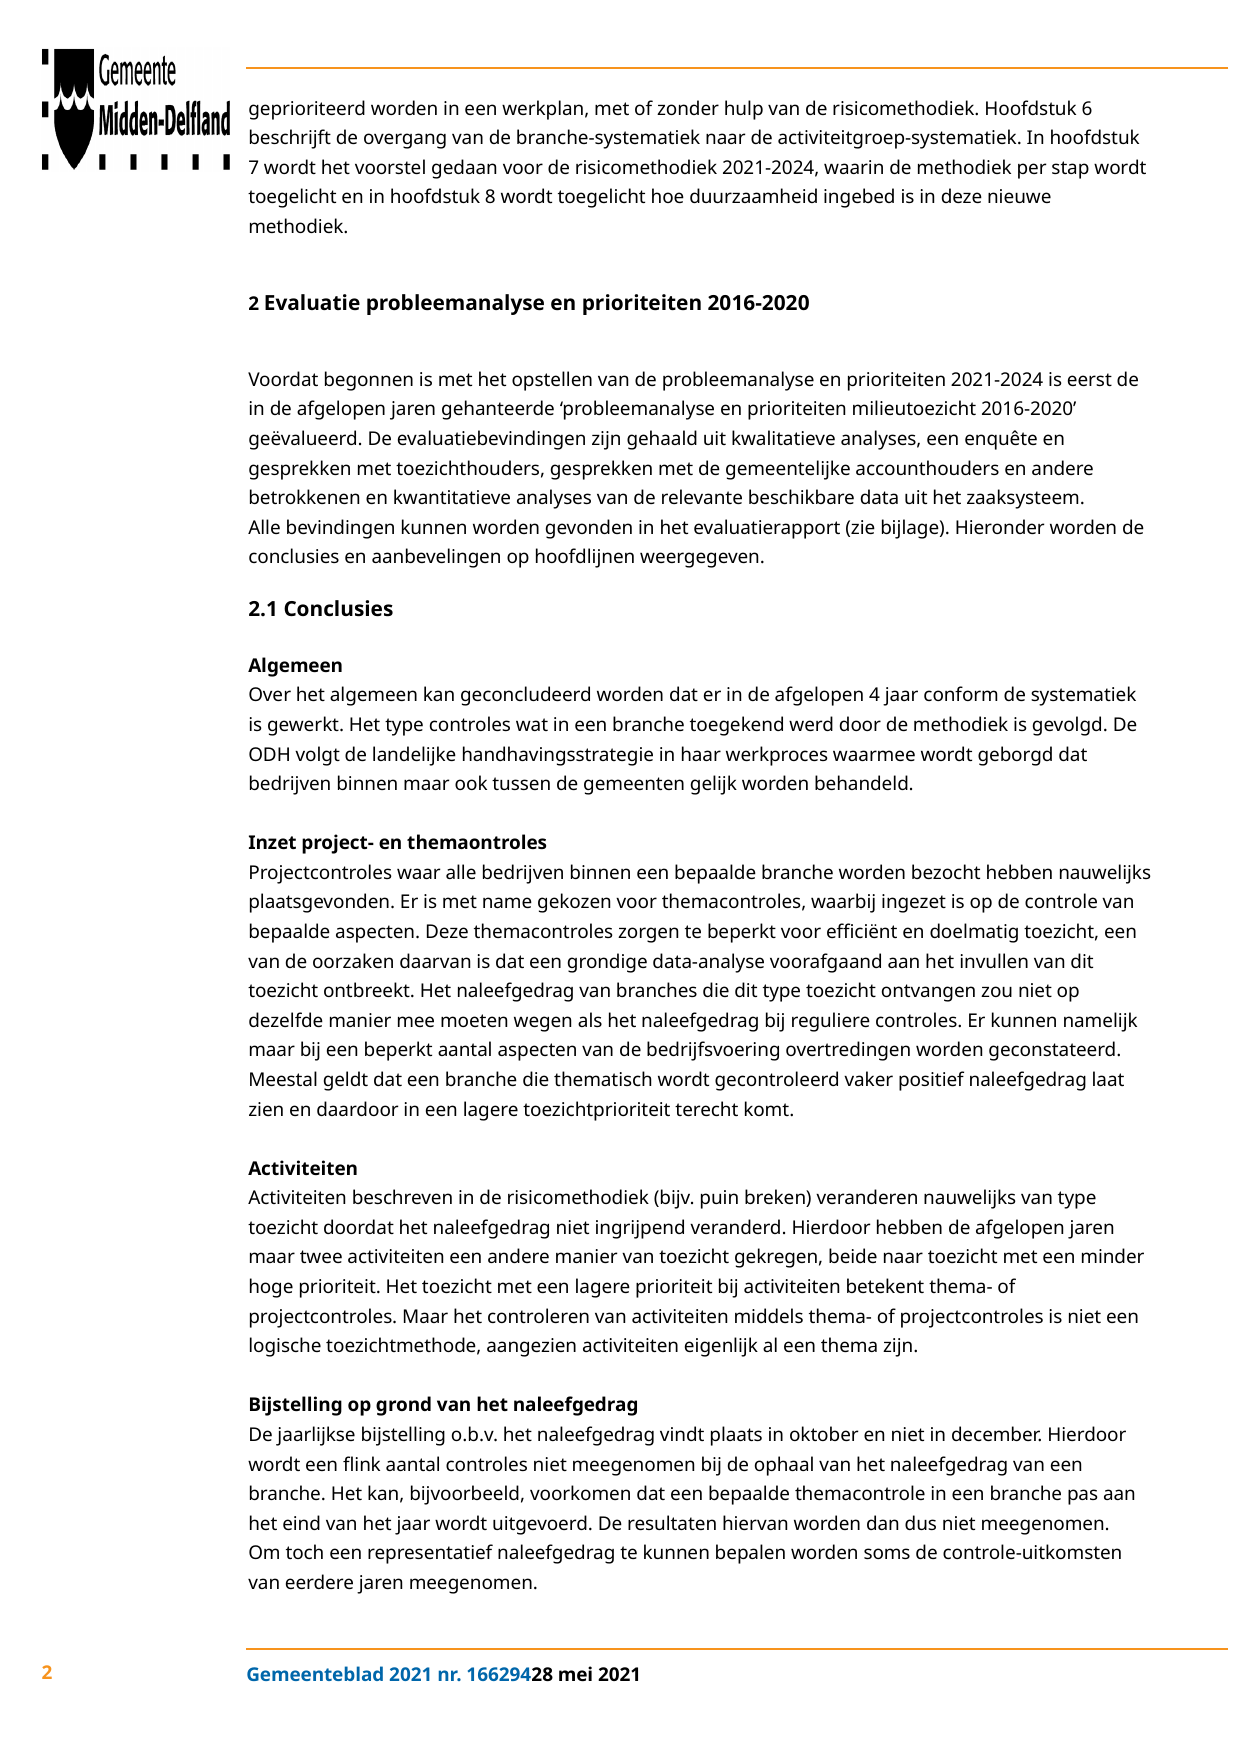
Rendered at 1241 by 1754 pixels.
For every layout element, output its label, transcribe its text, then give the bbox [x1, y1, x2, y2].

text Bijstelling op grond van het naleefgedrag [248, 1392, 1152, 1417]
picture [41, 47, 231, 172]
text 2 Evaluatie probleemanalyse en prioriteiten 2016-2020 [248, 288, 1152, 317]
text Activiteiten beschreven in de risicomethodiek (bijv. puin breken) veranderen nauwelijks van type toezicht doordat het naleefgedrag niet ingrijpend veranderd. Hierdoor hebben de afgelopen jaren maar twee activiteiten een andere manier van toezicht gekregen, beide naar toezicht met een minder hoge prioriteit. Het toezicht met een lagere prioriteit bij activiteiten betekent thema- of projectcontroles. Maar het controleren van activiteiten middels thema- of projectcontroles is niet een logische toezichtmethode, aangezien activiteiten eigenlijk al een thema zijn. [248, 1184, 1152, 1358]
text Inzet project- en themaontroles [248, 829, 1152, 855]
text Alle bevindingen kunnen worden gevonden in het evaluatierapport (zie bijlage). Hieronder worden de conclusies en aanbevelingen op hoofdlijnen weergegeven. [248, 514, 1152, 569]
text Projectcontroles waar alle bedrijven binnen een bepaalde branche worden bezocht hebben nauwelijks plaatsgevonden. Er is met name gekozen voor themacontroles, waarbij ingezet is op de controle van bepaalde aspecten. Deze themacontroles zorgen te beperkt voor efficiënt en doelmatig toezicht, een van de oorzaken daarvan is dat een grondige data-analyse voorafgaand aan het invullen van dit toezicht ontbreekt. Het naleefgedrag van branches die dit type toezicht ontvangen zou niet op dezelfde manier mee moeten wegen als het naleefgedrag bij reguliere controles. Er kunnen namelijk maar bij een beperkt aantal aspecten van de bedrijfsvoering overtredingen worden geconstateerd. Meestal geldt dat een branche die thematisch wordt gecontroleerd vaker positief naleefgedrag laat zien en daardoor in een lagere toezichtprioriteit terecht komt. [248, 859, 1152, 1121]
text Voordat begonnen is met het opstellen van de probleemanalyse en prioriteiten 2021-2024 is eerst de in de afgelopen jaren gehanteerde ‘probleemanalyse en prioriteiten milieutoezicht 2016-2020’ geëvalueerd. De evaluatiebevindingen zijn gehaald uit kwalitatieve analyses, een enquête en gesprekken met toezichthouders, gesprekken met de gemeentelijke accounthouders en andere betrokkenen en kwantitatieve analyses van de relevante beschikbare data uit het zaaksysteem. [248, 366, 1152, 510]
text Algemeen [248, 652, 1152, 678]
text Activiteiten [248, 1155, 1152, 1181]
text 2.1 Conclusies [248, 594, 1152, 622]
text Om toch een representatief naleefgedrag te kunnen bepalen worden soms de controle-uitkomsten van eerdere jaren meegenomen. [248, 1539, 1152, 1595]
text Over het algemeen kan geconcludeerd worden dat er in de afgelopen 4 jaar conform de systematiek is gewerkt. Het type controles wat in een branche toegekend werd door de methodiek is gevolgd. De ODH volgt de landelijke handhavingsstrategie in haar werkproces waarmee wordt geborgd dat bedrijven binnen maar ook tussen de gemeenten gelijk worden behandeld. [248, 682, 1152, 796]
text De jaarlijkse bijstelling o.b.v. het naleefgedrag vindt plaats in oktober en niet in december. Hierdoor wordt een flink aantal controles niet meegenomen bij de ophaal van het naleefgedrag van een branche. Het kan, bijvoorbeeld, voorkomen dat een bepaalde themacontrole in een branche pas aan het eind van het jaar wordt uitgevoerd. De resultaten hiervan worden dan dus niet meegenomen. [248, 1421, 1152, 1536]
text geprioriteerd worden in een werkplan, met of zonder hulp van de risicomethodiek. Hoofdstuk 6 beschrijft de overgang van de branche-systematiek naar de activiteitgroep-systematiek. In hoofdstuk 7 wordt het voorstel gedaan voor de risicomethodiek 2021-2024, waarin de methodiek per stap wordt toegelicht en in hoofdstuk 8 wordt toegelicht hoe duurzaamheid ingebed is in deze nieuwe methodiek. [248, 95, 1152, 239]
